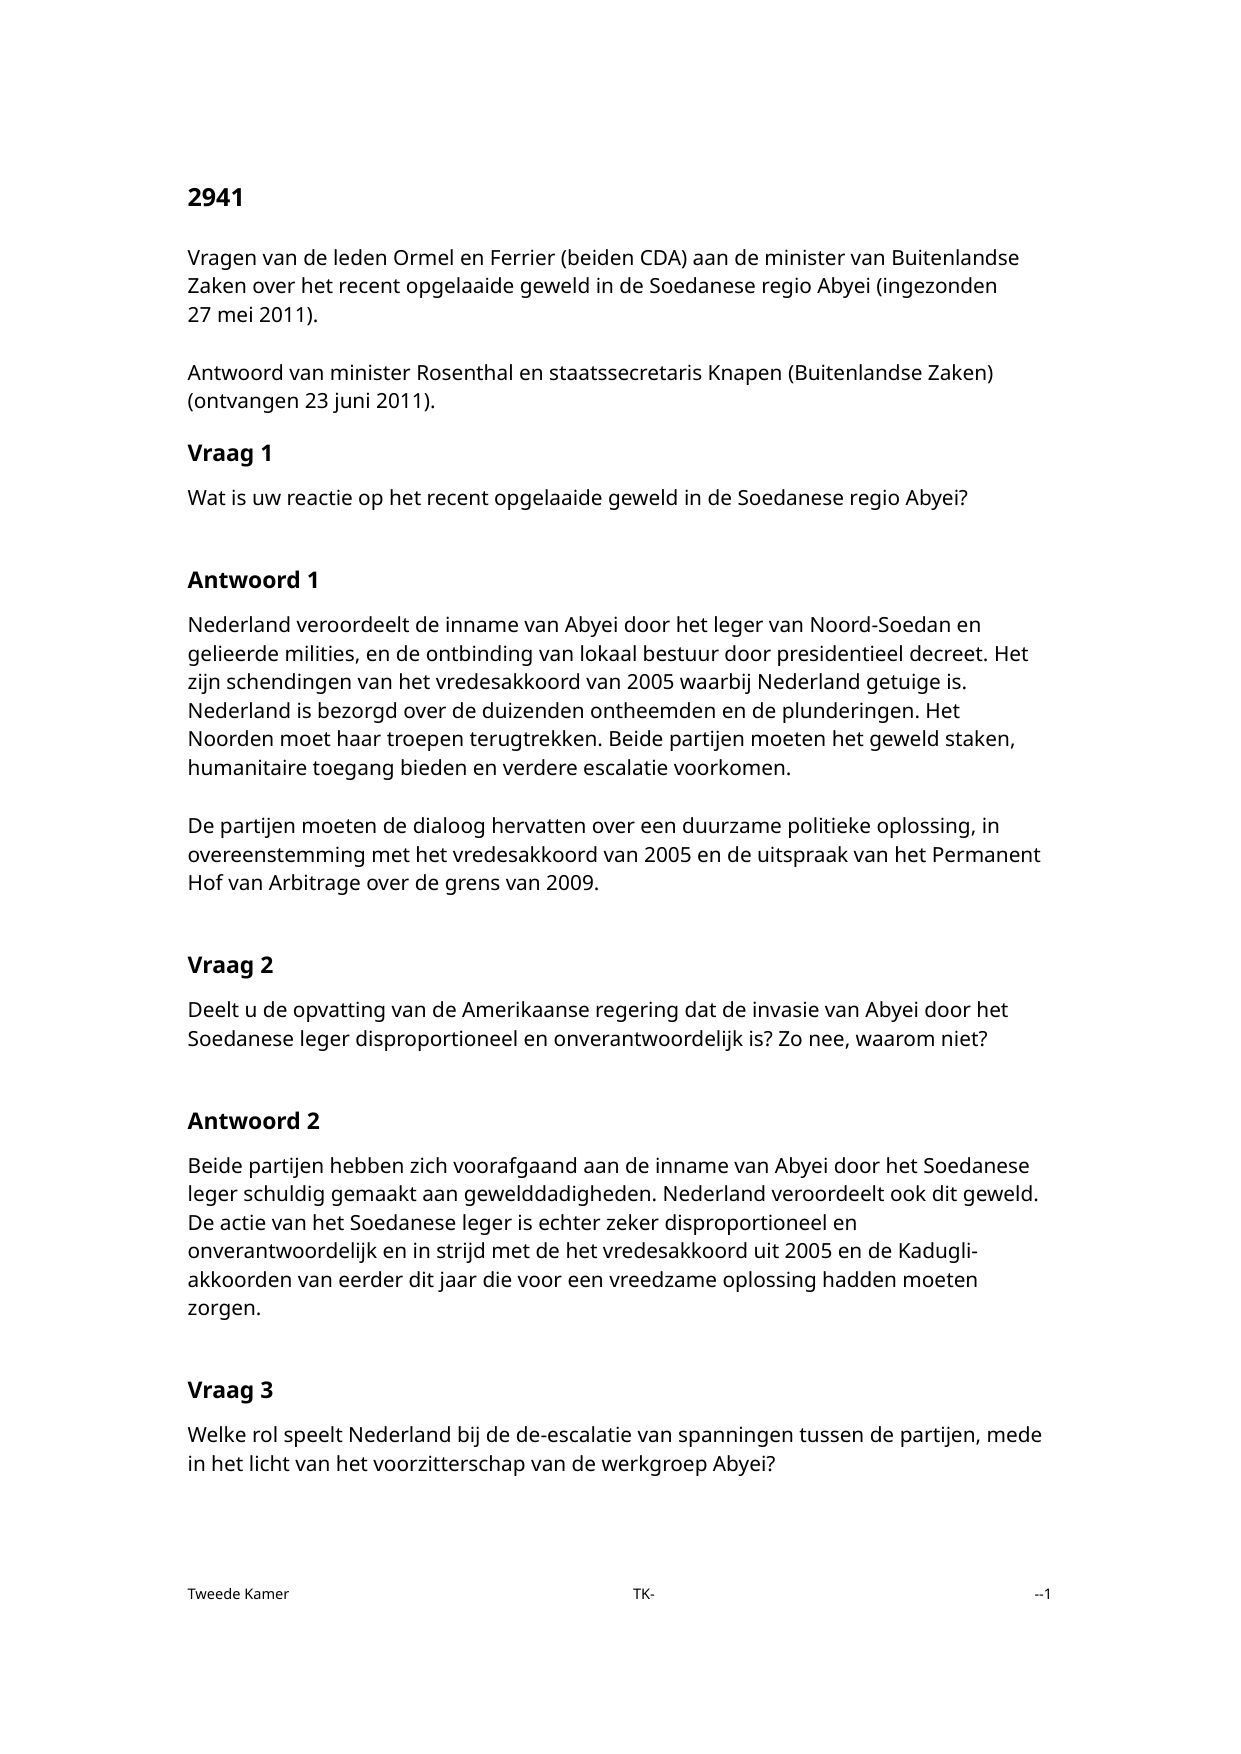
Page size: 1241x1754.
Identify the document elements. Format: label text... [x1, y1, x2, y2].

text Nederland veroordeelt de inname van Abyei door het leger van Noord-Soedan en gelieerde milities, en de ontbinding van lokaal bestuur door presidentieel decreet. Het zijn schendingen van het vredesakkoord van 2005 waarbij Nederland getuige is. Nederland is bezorgd over de duizenden ontheemden en de plunderingen. Het Noorden moet haar troepen terugtrekken. Beide partijen moeten het geweld staken, humanitaire toegang bieden en verdere escalatie voorkomen. [187, 611, 1053, 781]
text Deelt u de opvatting van de Amerikaanse regering dat de invasie van Abyei door het Soedanese leger disproportioneel en onverantwoordelijk is? Zo nee, waarom niet? [187, 995, 1053, 1052]
text De partijen moeten de dialoog hervatten over een duurzame politieke oplossing, in overeenstemming met het vredesakkoord van 2005 en de uitspraak van het Permanent Hof van Arbitrage over de grens van 2009. [187, 811, 1053, 897]
subtitle Antwoord 1 [187, 564, 1053, 596]
subtitle Antwoord 2 [187, 1105, 1053, 1136]
text Vragen van de leden Ormel en Ferrier (beiden CDA) aan de minister van Buitenlandse Zaken over het recent opgelaaide geweld in de Soedanese regio Abyei (ingezonden 27 mei 2011). [187, 243, 1053, 328]
subtitle Vraag 3 [187, 1374, 1053, 1405]
subtitle Vraag 1 [187, 437, 1053, 468]
subtitle Vraag 2 [187, 949, 1053, 980]
text Welke rol speelt Nederland bij de de-escalatie van spanningen tussen de partijen, mede in het licht van het voorzitterschap van de werkgroep Abyei? [187, 1420, 1053, 1477]
text Beide partijen hebben zich voorafgaand aan de inname van Abyei door het Soedanese leger schuldig gemaakt aan gewelddadigheden. Nederland veroordeelt ook dit geweld. De actie van het Soedanese leger is echter zeker disproportioneel en onverantwoordelijk en in strijd met de het vredesakkoord uit 2005 en de Kadugli-akkoorden van eerder dit jaar die voor een vreedzame oplossing hadden moeten zorgen. [187, 1151, 1053, 1322]
text Antwoord van minister Rosenthal en staatssecretaris Knapen (Buitenlandse Zaken) (ontvangen 23 juni 2011). [187, 358, 1053, 415]
text 2941 [187, 179, 1053, 213]
text Wat is uw reactie op het recent opgelaaide geweld in de Soedanese regio Abyei? [187, 483, 1053, 512]
